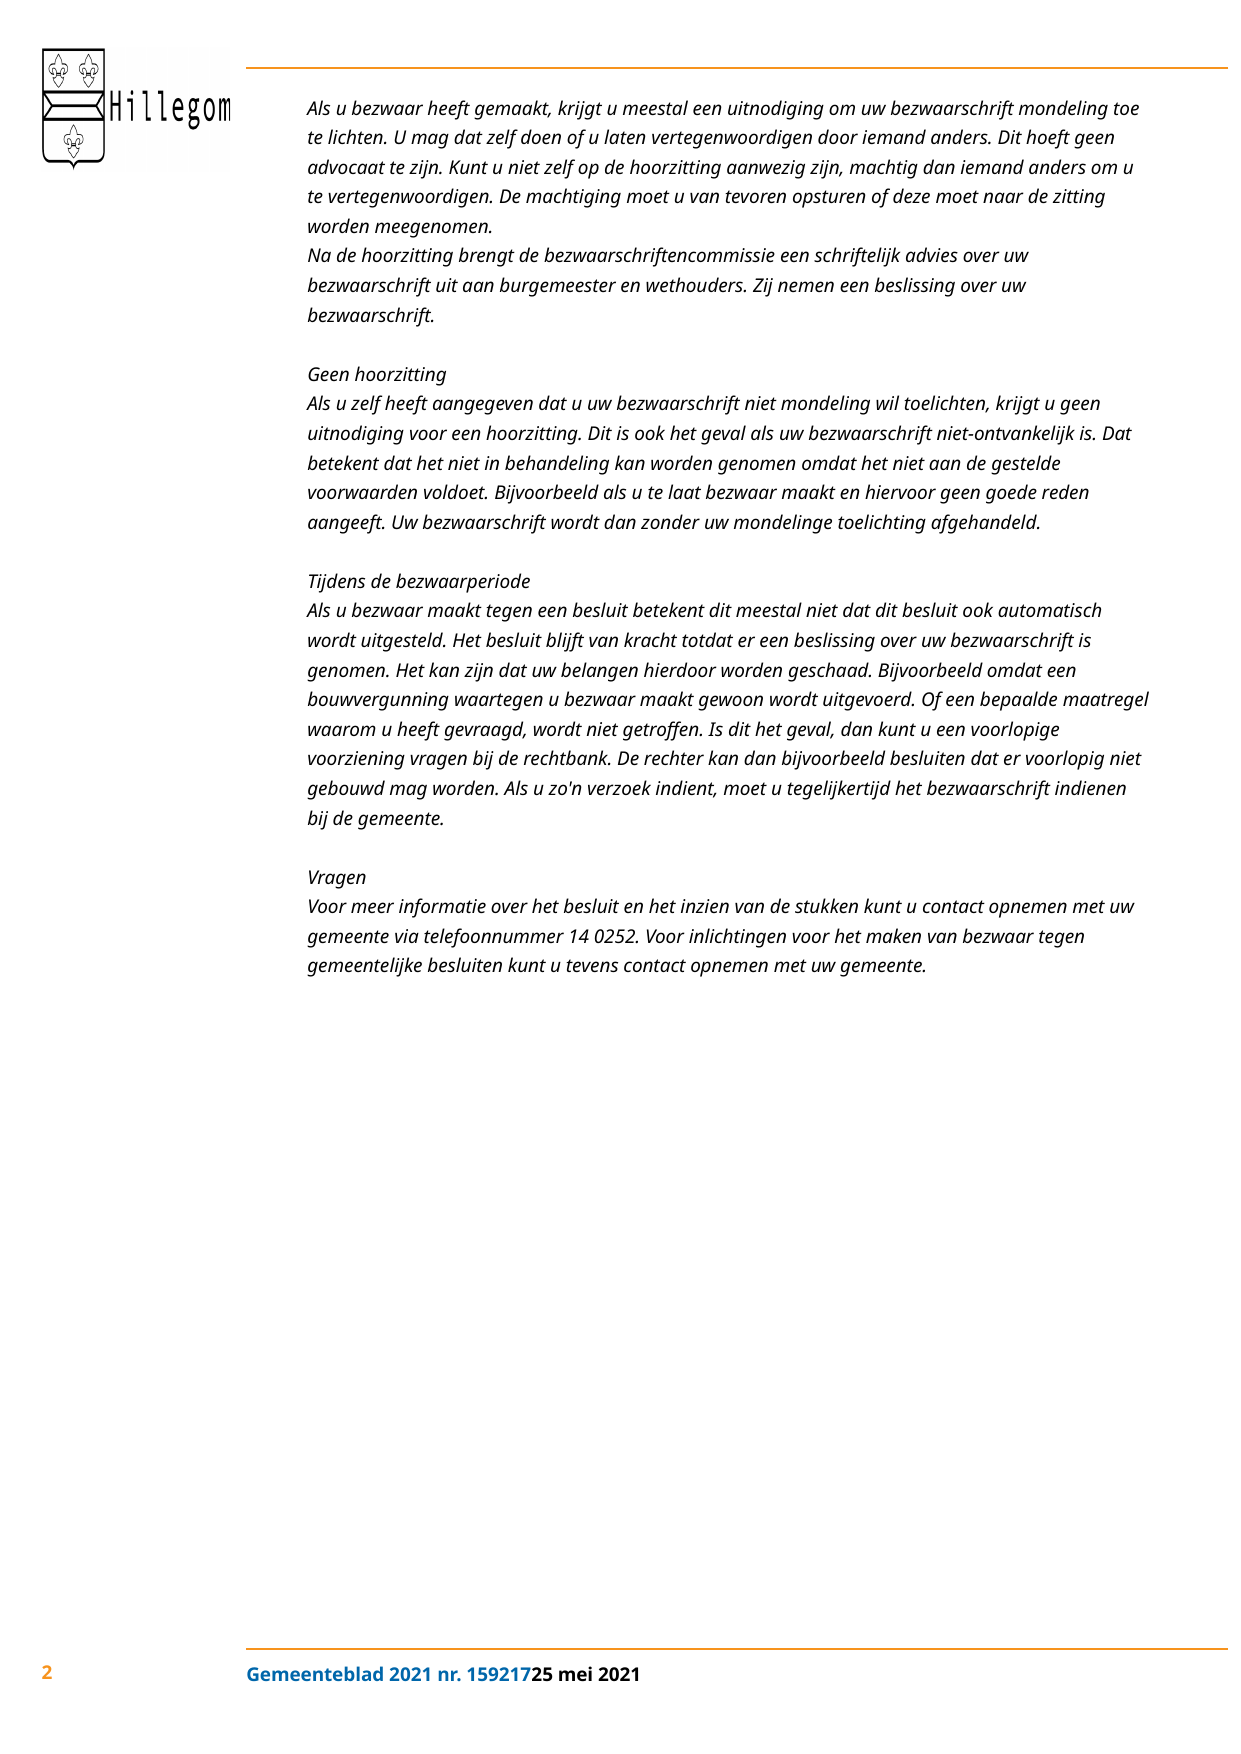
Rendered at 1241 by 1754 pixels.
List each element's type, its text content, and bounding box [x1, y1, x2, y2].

list Als u zelf heeft aangegeven dat u uw bezwaarschrift niet mondeling wil toelichten, krijgt u geen uitnodiging voor een hoorzitting. Dit is ook het geval als uw bezwaarschrift niet-ontvankelijk is. Dat betekent dat het niet in behandeling kan worden genomen omdat het niet aan de gestelde voorwaarden voldoet. Bijvoorbeeld als u te laat bezwaar maakt en hiervoor geen goede reden aangeeft. Uw bezwaarschrift wordt dan zonder uw mondelinge toelichting afgehandeld. [248, 391, 1152, 535]
list Na de hoorzitting brengt de bezwaarschriftencommissie een schriftelijk advies over uw bezwaarschrift uit aan burgemeester en wethouders. Zij nemen een beslissing over uw bezwaarschrift. [248, 243, 1152, 328]
list Vragen [248, 864, 1152, 890]
picture [41, 47, 231, 172]
list Tijdens de bezwaarperiode [248, 568, 1152, 594]
list Als u bezwaar heeft gemaakt, krijgt u meestal een uitnodiging om uw bezwaarschrift mondeling toe te lichten. U mag dat zelf doen of u laten vertegenwoordigen door iemand anders. Dit hoeft geen advocaat te zijn. Kunt u niet zelf op de hoorzitting aanwezig zijn, machtig dan iemand anders om u te vertegenwoordigen. De machtiging moet u van tevoren opsturen of deze moet naar de zitting worden meegenomen. [248, 95, 1152, 239]
list Als u bezwaar maakt tegen een besluit betekent dit meestal niet dat dit besluit ook automatisch wordt uitgesteld. Het besluit blijft van kracht totdat er een beslissing over uw bezwaarschrift is genomen. Het kan zijn dat uw belangen hierdoor worden geschaad. Bijvoorbeeld omdat een bouwvergunning waartegen u bezwaar maakt gewoon wordt uitgevoerd. Of een bepaalde maatregel waarom u heeft gevraagd, wordt niet getroffen. Is dit het geval, dan kunt u een voorlopige voorziening vragen bij de rechtbank. De rechter kan dan bijvoorbeeld besluiten dat er voorlopig niet gebouwd mag worden. Als u zo'n verzoek indient, moet u tegelijkertijd het bezwaarschrift indienen bij de gemeente. [248, 598, 1152, 831]
list Geen hoorzitting [248, 361, 1152, 387]
list Voor meer informatie over het besluit en het inzien van de stukken kunt u contact opnemen met uw gemeente via telefoonnummer 14 0252. Voor inlichtingen voor het maken van bezwaar tegen gemeentelijke besluiten kunt u tevens contact opnemen met uw gemeente. [248, 893, 1152, 978]
